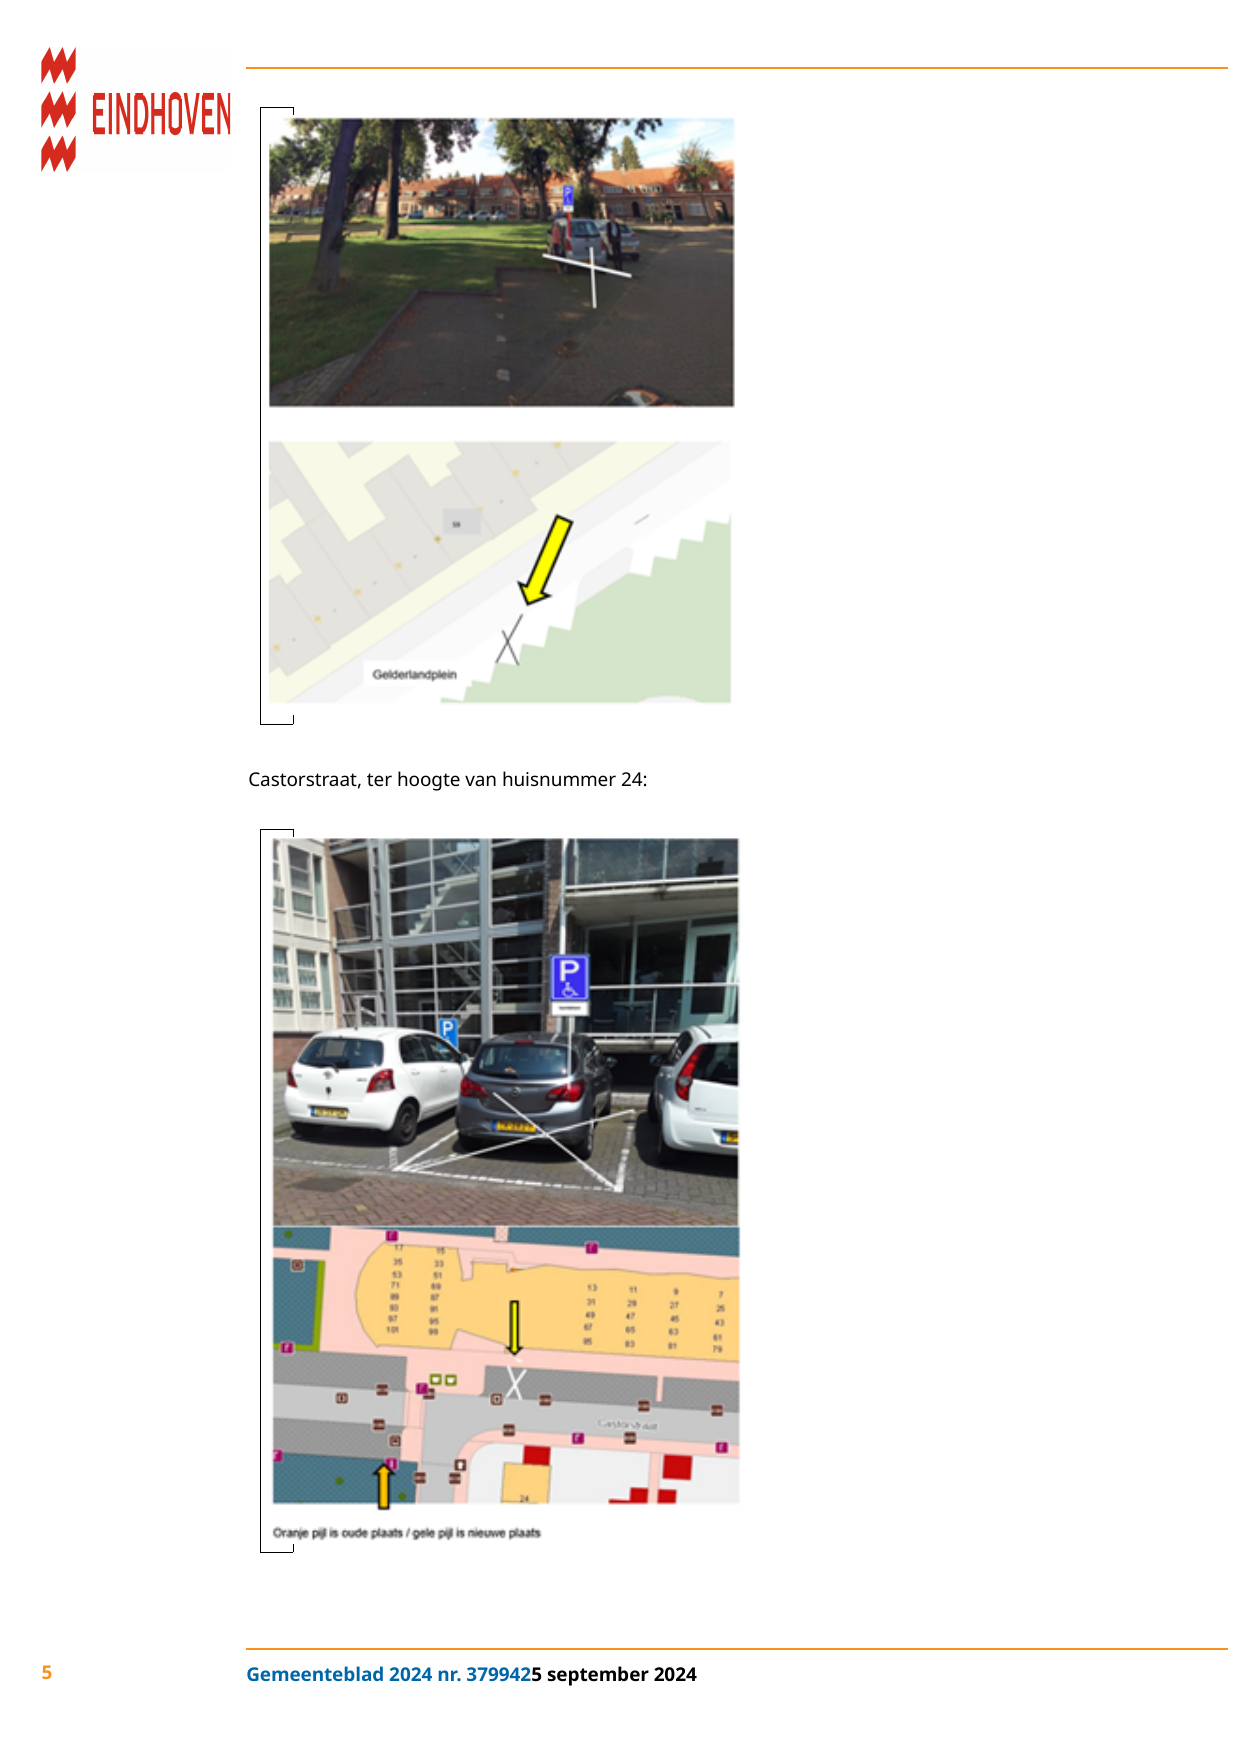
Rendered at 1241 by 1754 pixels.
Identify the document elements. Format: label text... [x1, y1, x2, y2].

picture [268, 837, 742, 1544]
text Castorstraat, ter hoogte van huisnummer 24: [248, 766, 1152, 792]
picture [41, 47, 231, 172]
picture [268, 115, 742, 715]
